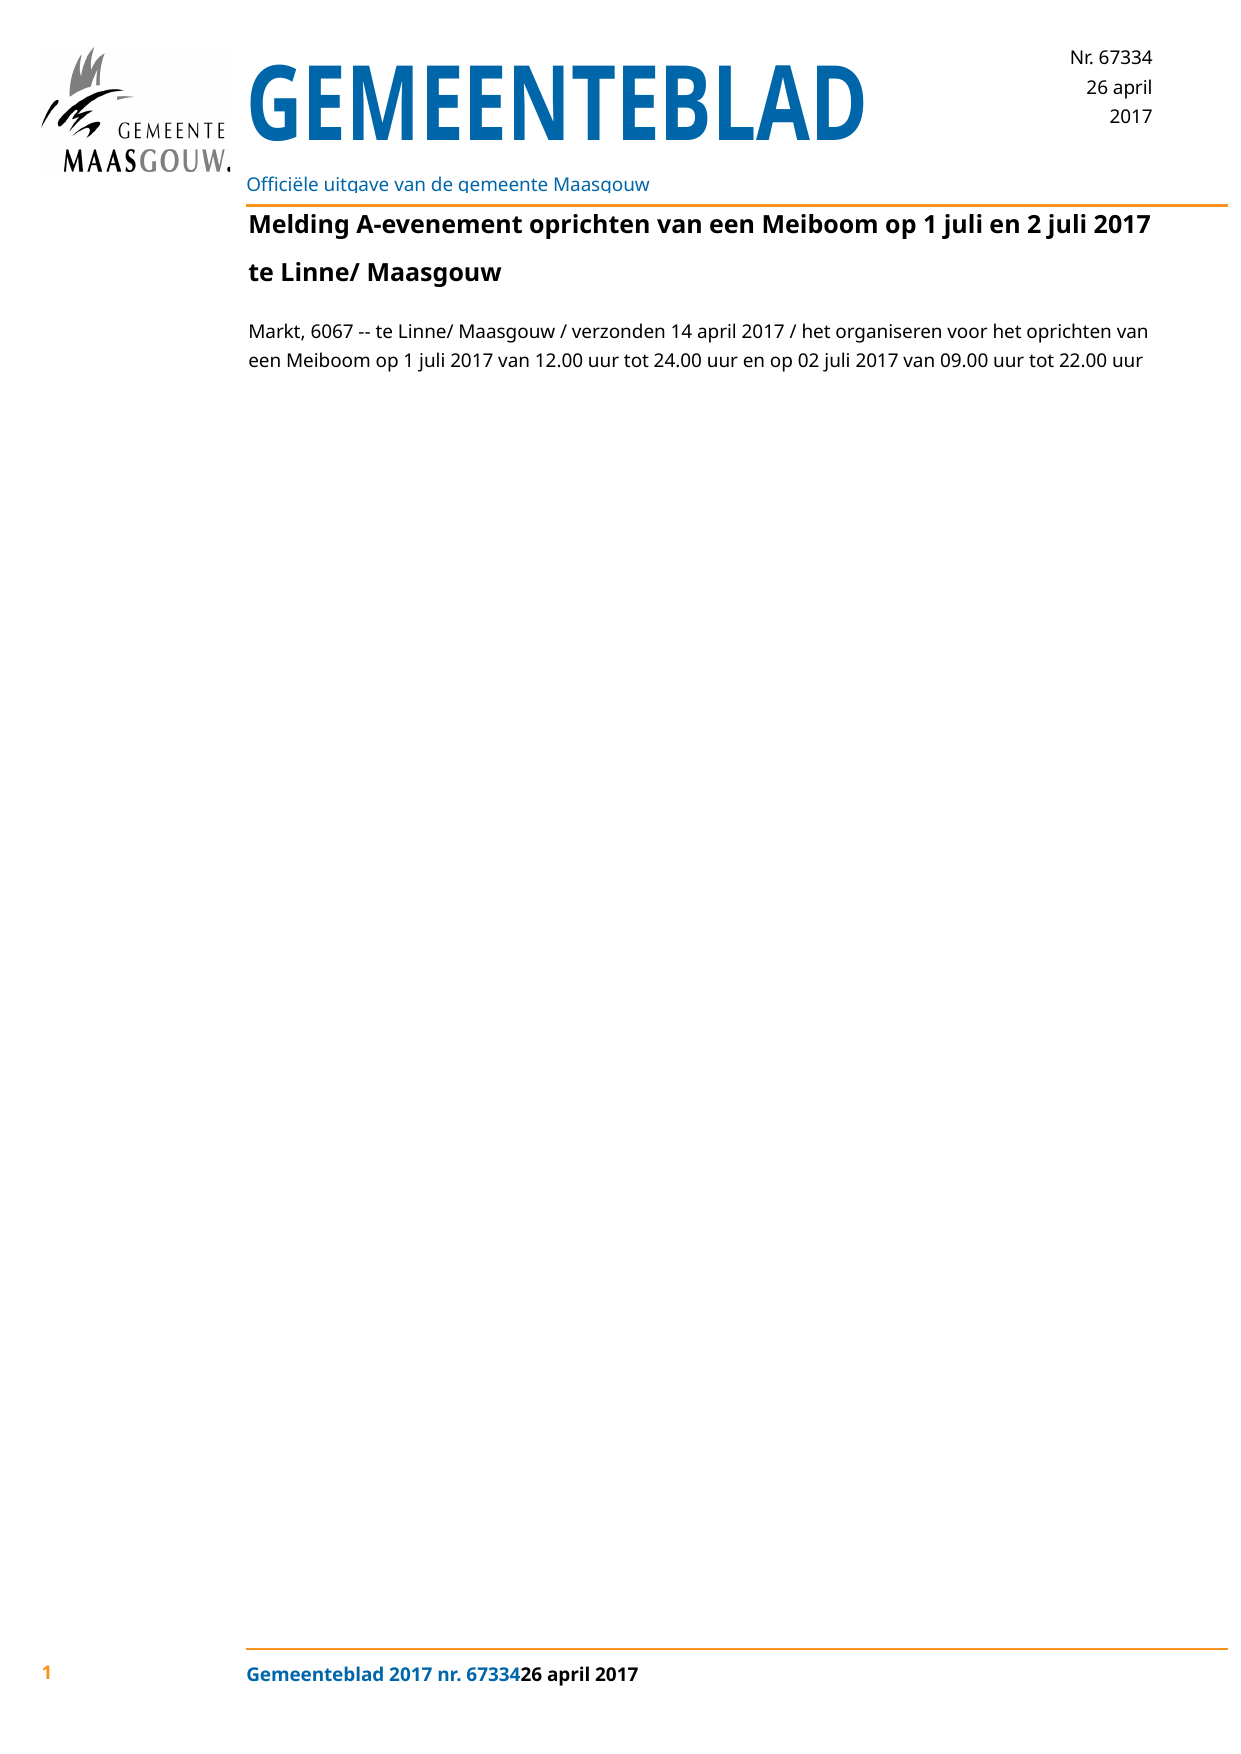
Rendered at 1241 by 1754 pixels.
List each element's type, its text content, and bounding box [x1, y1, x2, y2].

text Melding A-evenement oprichten van een Meiboom op 1 juli en 2 juli 2017 te Linne/ Maasgouw [248, 207, 1152, 288]
text Markt, 6067 -- te Linne/ Maasgouw / verzonden 14 april 2017 / het organiseren voor het oprichten van een Meiboom op 1 juli 2017 van 12.00 uur tot 24.00 uur en op 02 juli 2017 van 09.00 uur tot 22.00 uur [248, 318, 1152, 373]
picture [41, 47, 231, 172]
